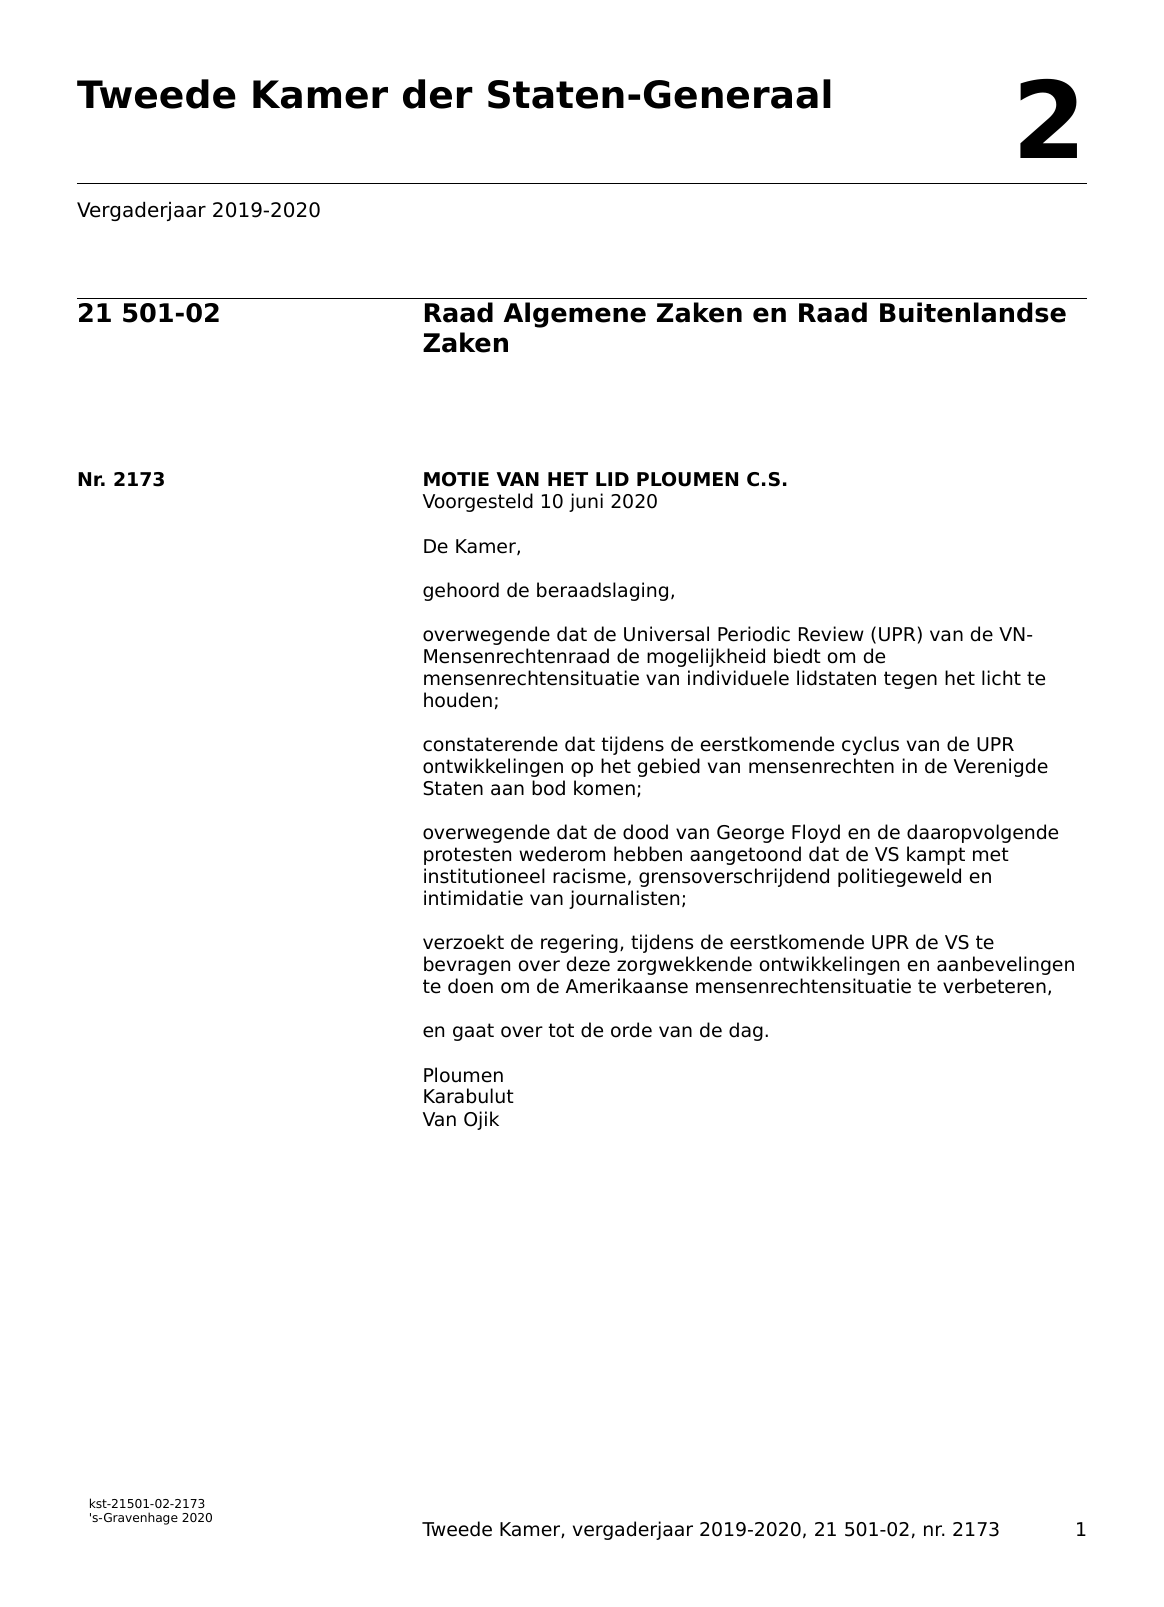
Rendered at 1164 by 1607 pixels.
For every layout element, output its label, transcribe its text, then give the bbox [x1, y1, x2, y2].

table_cell Vergaderjaar 2019-2020 [77, 184, 1087, 298]
text De Kamer, [422, 536, 1087, 557]
text overwegende dat de Universal Periodic Review (UPR) van de VN-Mensenrechtenraad de mogelijkheid biedt om de mensenrechtensituatie van individuele lidstaten tegen het licht te houden; [422, 624, 1087, 712]
subtitle Nr. 2173 MOTIE VAN HET LID PLOUMEN C.S. [77, 469, 1087, 491]
text kst-21501-02-2173 [88, 1497, 323, 1511]
table_header 2 [886, 59, 1087, 183]
text constaterende dat tijdens de eerstkomende cyclus van de UPR ontwikkelingen op het gebied van mensenrechten in de Verenigde Staten aan bod komen; [422, 734, 1087, 800]
subtitle 21 501-02 Raad Algemene Zaken en Raad Buitenlandse Zaken [77, 299, 1087, 358]
text overwegende dat de dood van George Floyd en de daaropvolgende protesten wederom hebben aangetoond dat de VS kampt met institutioneel racisme, grensoverschrijdend politiegeweld en intimidatie van journalisten; [422, 822, 1087, 910]
text gehoord de beraadslaging, [422, 580, 1087, 602]
text verzoekt de regering, tijdens de eerstkomende UPR de VS te bevragen over deze zorgwekkende ontwikkelingen en aanbevelingen te doen om de Amerikaanse mensenrechtensituatie te verbeteren, [422, 932, 1087, 998]
text 's-Gravenhage 2020 [88, 1511, 323, 1525]
text en gaat over tot de orde van de dag. [422, 1020, 1087, 1042]
text Karabulut [422, 1086, 1087, 1108]
text Van Ojik [422, 1108, 1087, 1130]
table_header Tweede Kamer der Staten-Generaal [77, 59, 886, 183]
text Ploumen [422, 1064, 1087, 1086]
text Voorgesteld 10 juni 2020 [422, 491, 1087, 513]
